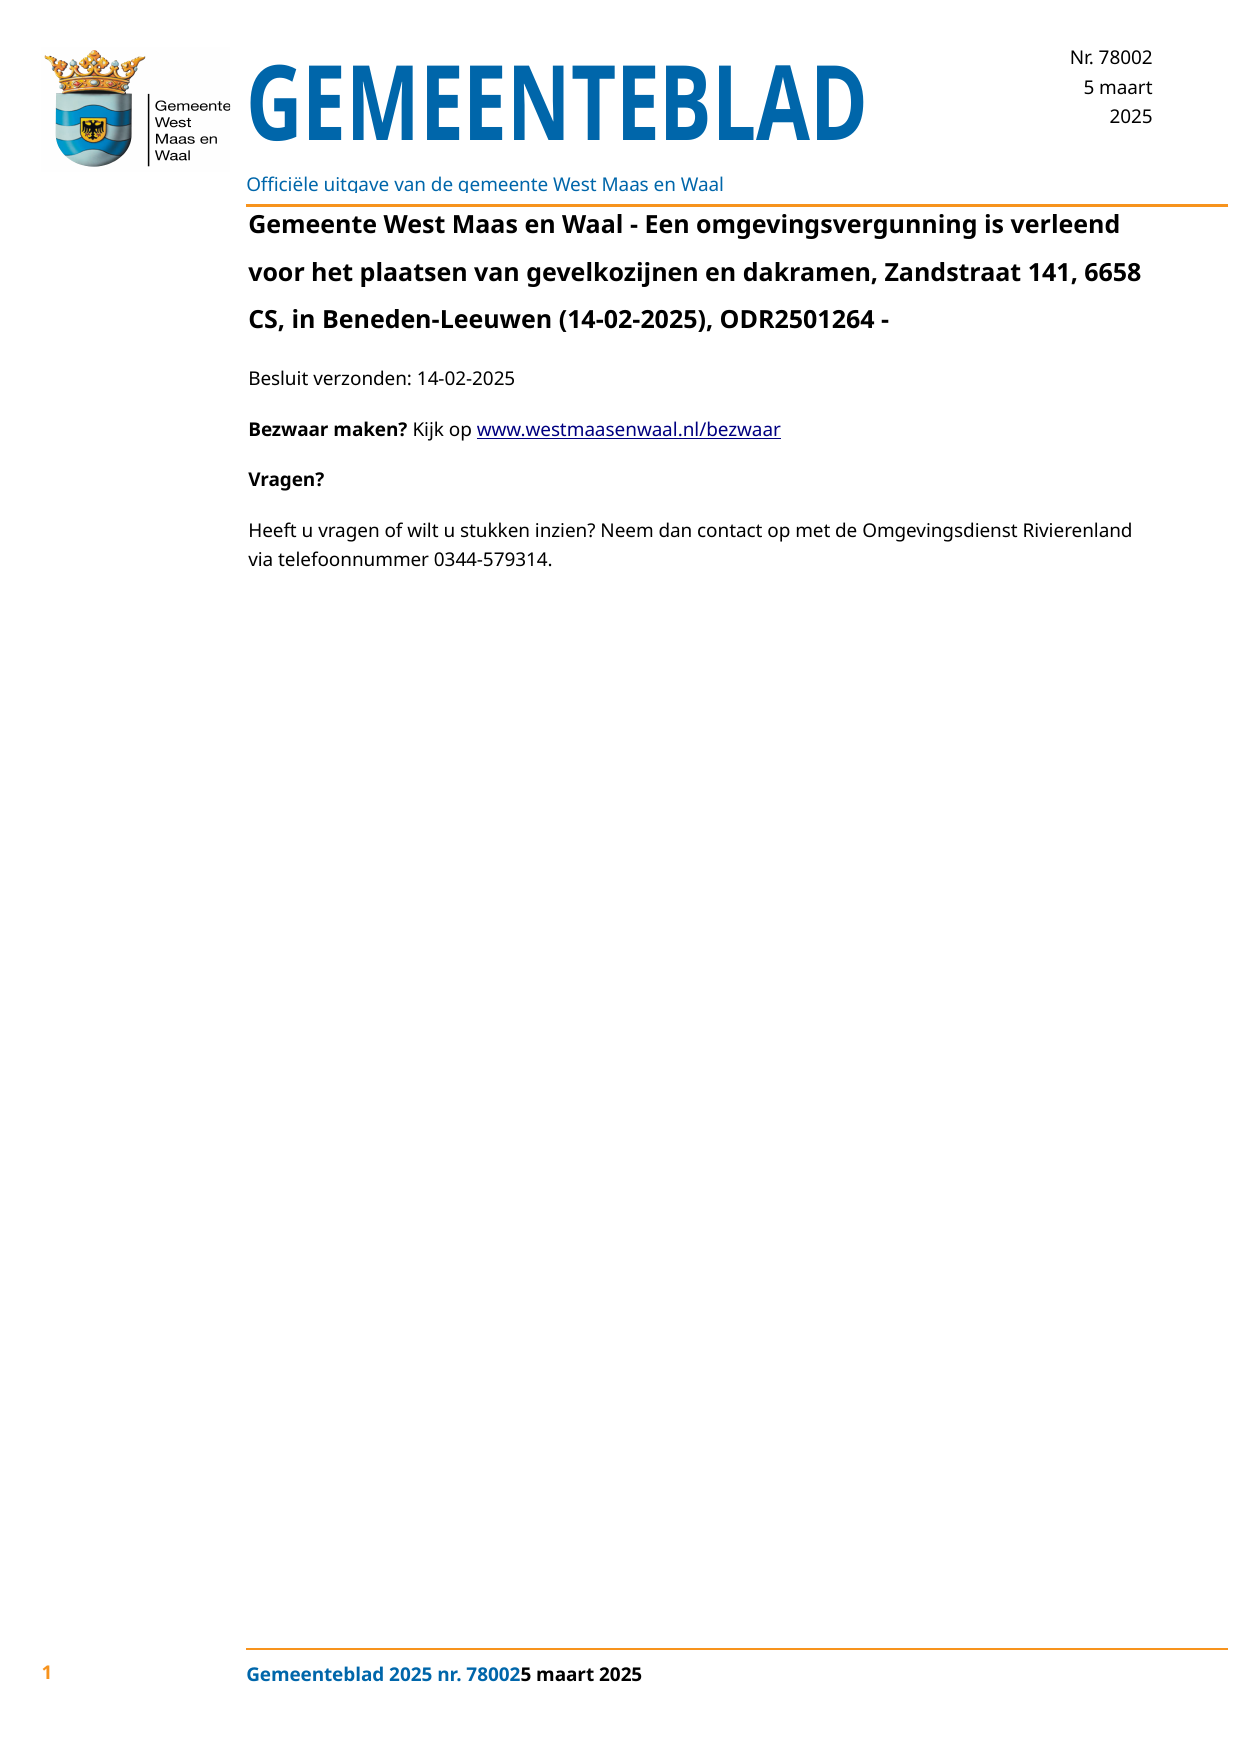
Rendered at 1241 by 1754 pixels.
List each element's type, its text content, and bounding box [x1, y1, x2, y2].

text Bezwaar maken? Kijk op www.westmaasenwaal.nl/bezwaar [248, 416, 1152, 442]
text Heeft u vragen of wilt u stukken inzien? Neem dan contact op met de Omgevingsdienst Rivierenland via telefoonnummer 0344-579314. [248, 517, 1152, 572]
text Vragen? [248, 466, 1152, 492]
text Besluit verzonden: 14-02-2025 [248, 366, 1152, 391]
text Gemeente West Maas en Waal - Een omgevingsvergunning is verleend voor het plaatsen van gevelkozijnen en dakramen, Zandstraat 141, 6658 CS, in Beneden-Leeuwen (14-02-2025), ODR2501264 - [248, 207, 1152, 336]
picture [41, 47, 231, 172]
